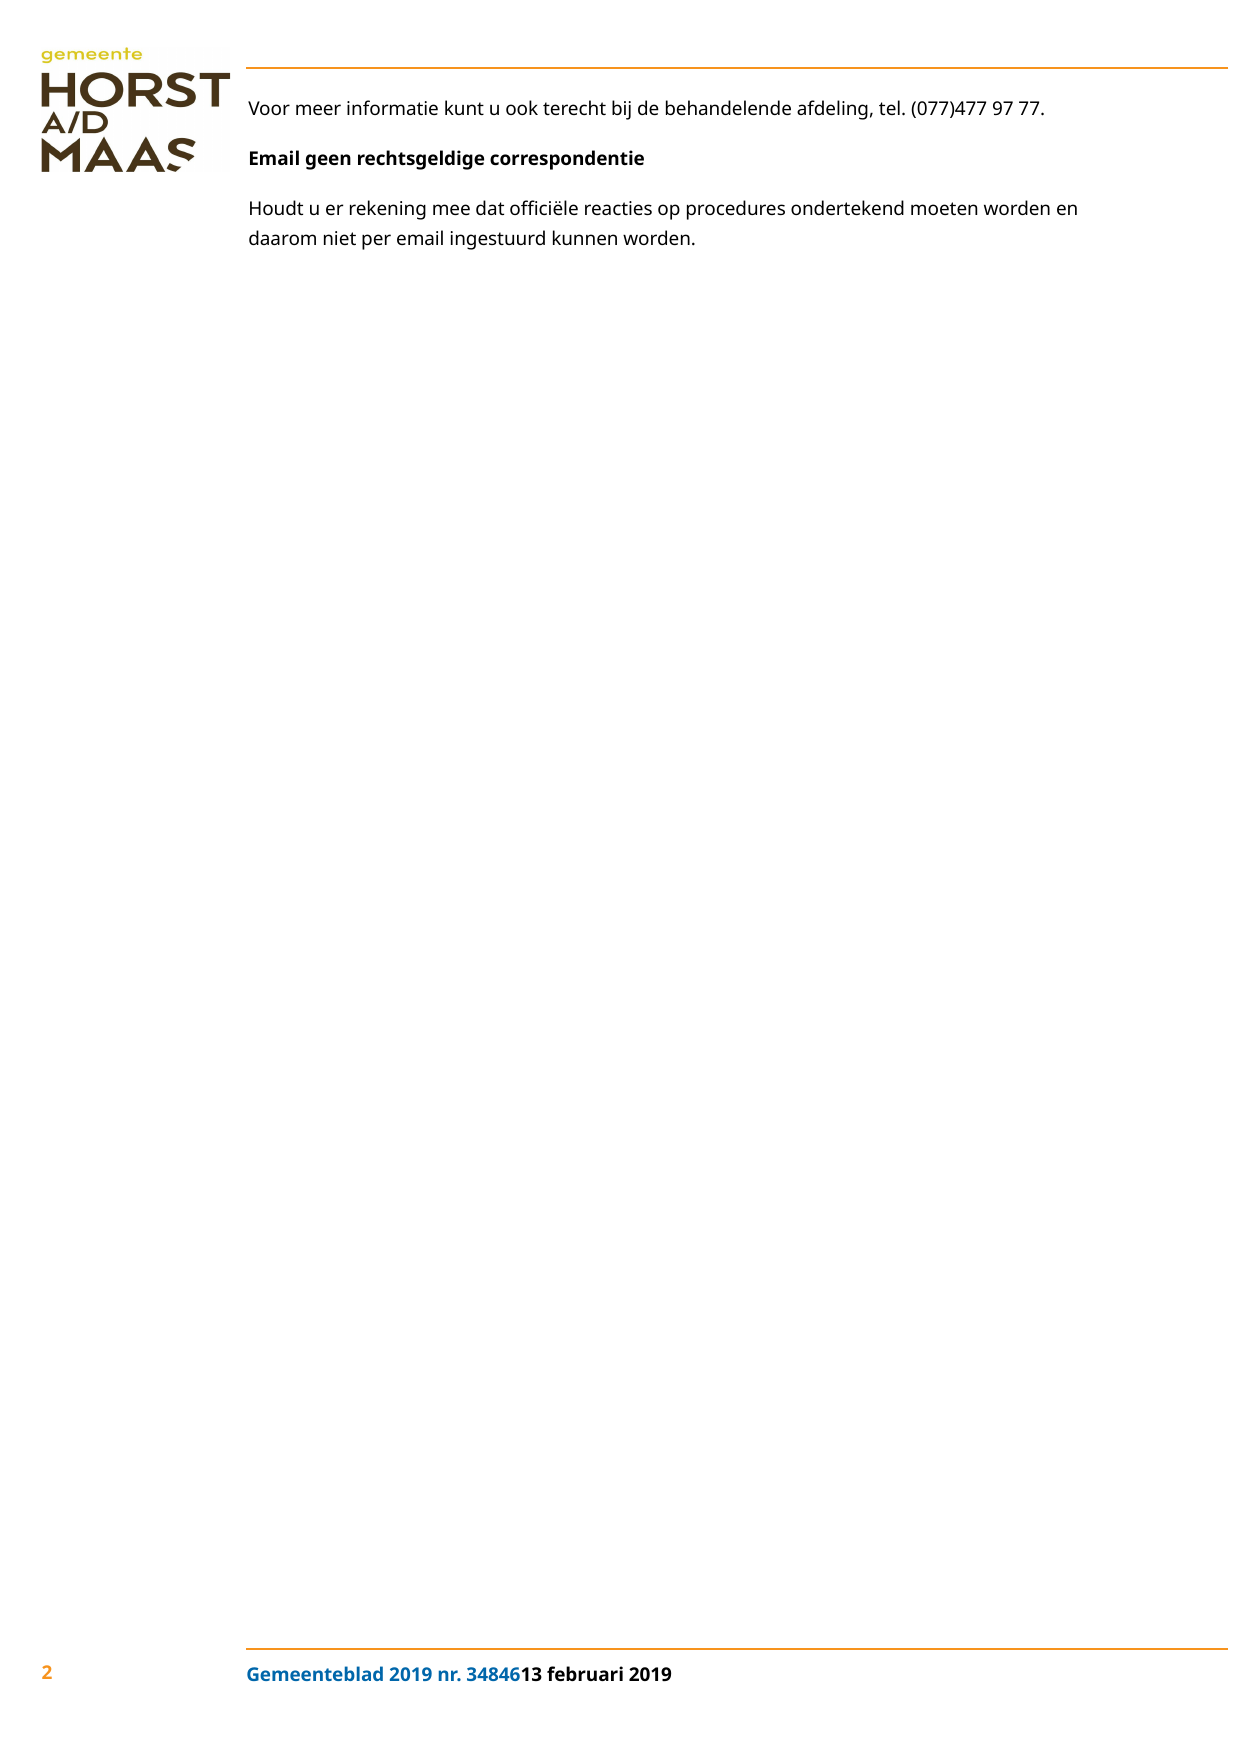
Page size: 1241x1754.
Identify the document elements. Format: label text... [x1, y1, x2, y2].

text Email geen rechtsgeldige correspondentie [248, 145, 1152, 171]
picture [41, 47, 231, 172]
text Houdt u er rekening mee dat officiële reacties op procedures ondertekend moeten worden en daarom niet per email ingestuurd kunnen worden. [248, 196, 1152, 251]
text Voor meer informatie kunt u ook terecht bij de behandelende afdeling, tel. (077)477 97 77. [248, 95, 1152, 121]
